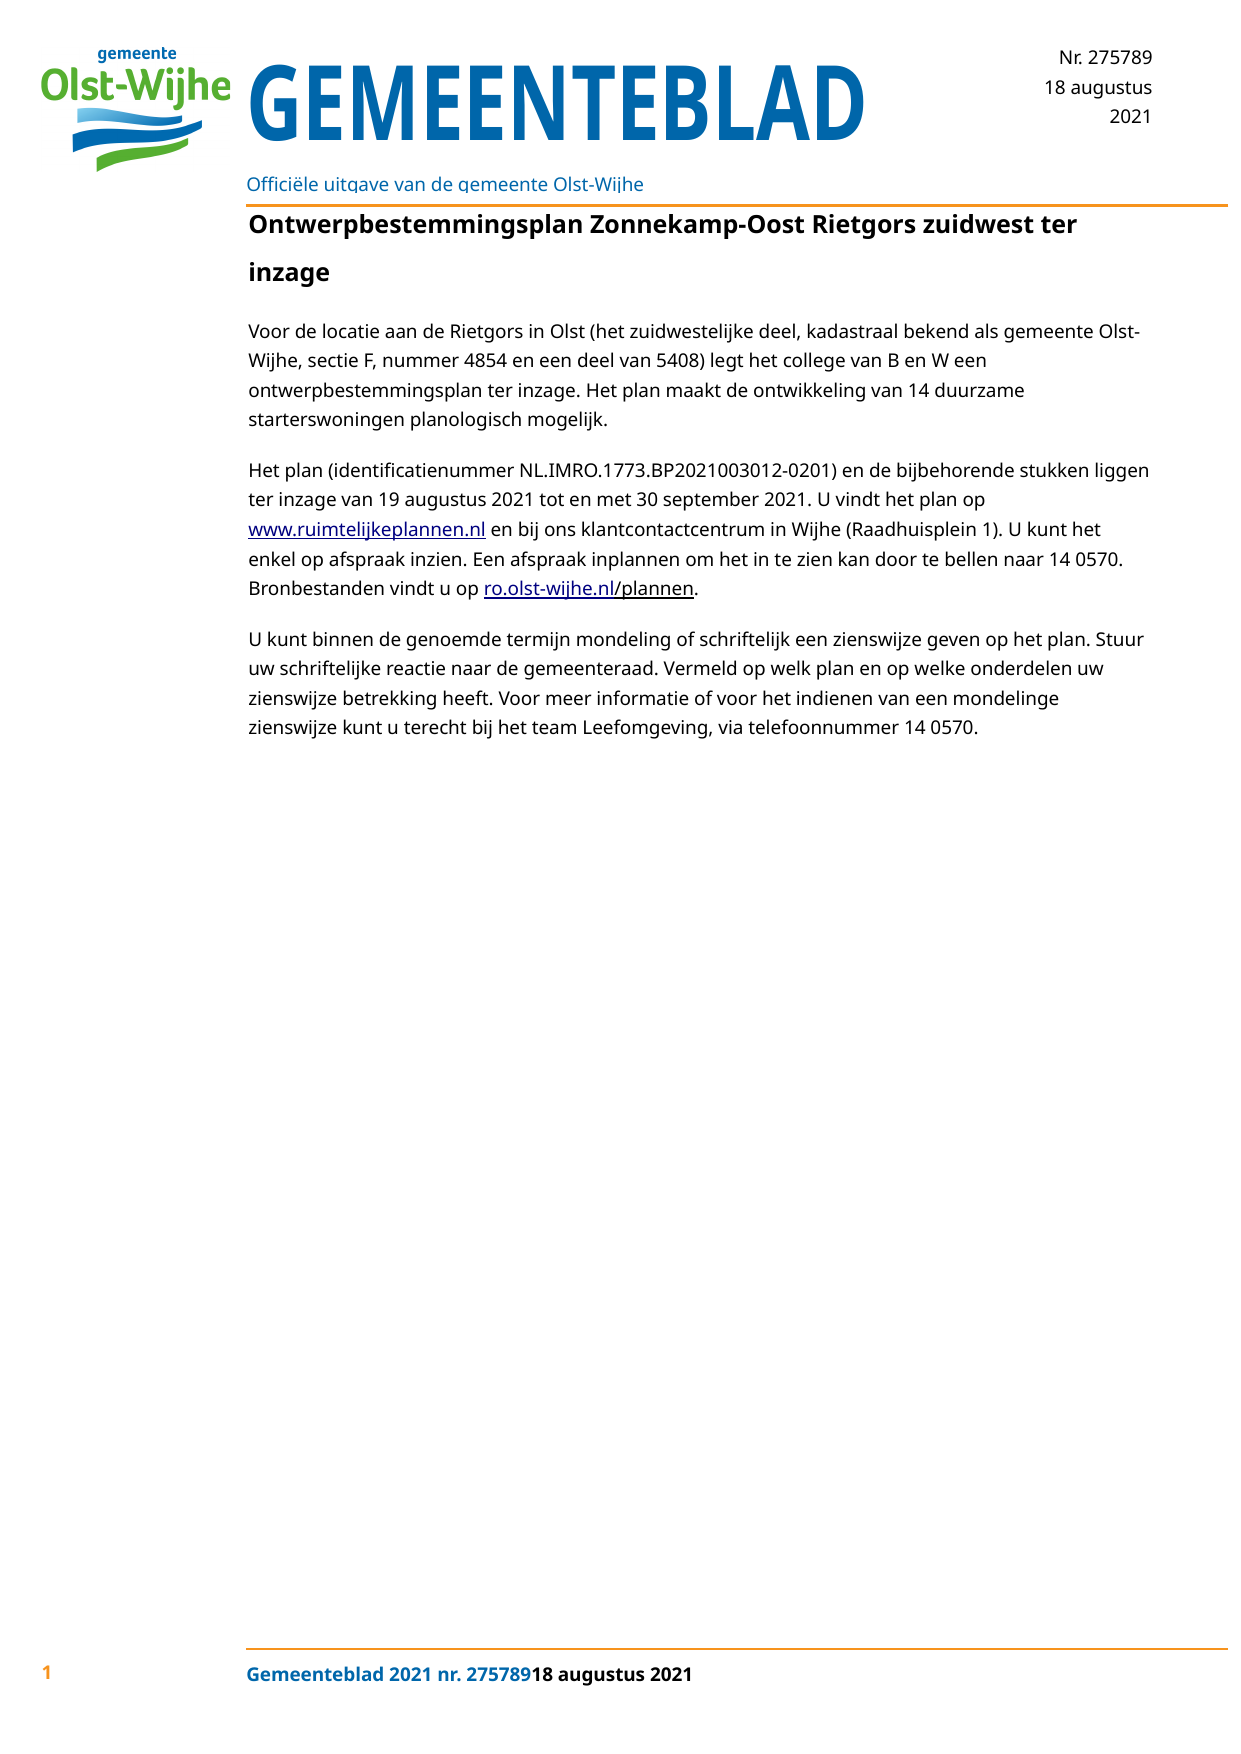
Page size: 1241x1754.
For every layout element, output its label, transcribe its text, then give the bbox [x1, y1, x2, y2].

text U kunt binnen de genoemde termijn mondeling of schriftelijk een zienswijze geven op het plan. Stuur uw schriftelijke reactie naar de gemeenteraad. Vermeld op welk plan en op welke onderdelen uw zienswijze betrekking heeft. Voor meer informatie of voor het indienen van een mondelinge zienswijze kunt u terecht bij het team Leefomgeving, via telefoonnummer 14 0570. [248, 626, 1152, 740]
text Het plan (identificatienummer NL.IMRO.1773.BP2021003012-0201) en de bijbehorende stukken liggen ter inzage van 19 augustus 2021 tot en met 30 september 2021. U vindt het plan op www.ruimtelijkeplannen.nl en bij ons klantcontactcentrum in Wijhe (Raadhuisplein 1). U kunt het enkel op afspraak inzien. Een afspraak inplannen om het in te zien kan door te bellen naar 14 0570. Bronbestanden vindt u op ro.olst-wijhe.nl/plannen. [248, 457, 1152, 601]
text Ontwerpbestemmingsplan Zonnekamp-Oost Rietgors zuidwest ter inzage [248, 207, 1152, 288]
text Voor de locatie aan de Rietgors in Olst (het zuidwestelijke deel, kadastraal bekend als gemeente Olst-Wijhe, sectie F, nummer 4854 en een deel van 5408) legt het college van B en W een ontwerpbestemmingsplan ter inzage. Het plan maakt de ontwikkeling van 14 duurzame starterswoningen planologisch mogelijk. [248, 318, 1152, 432]
picture [41, 47, 231, 172]
